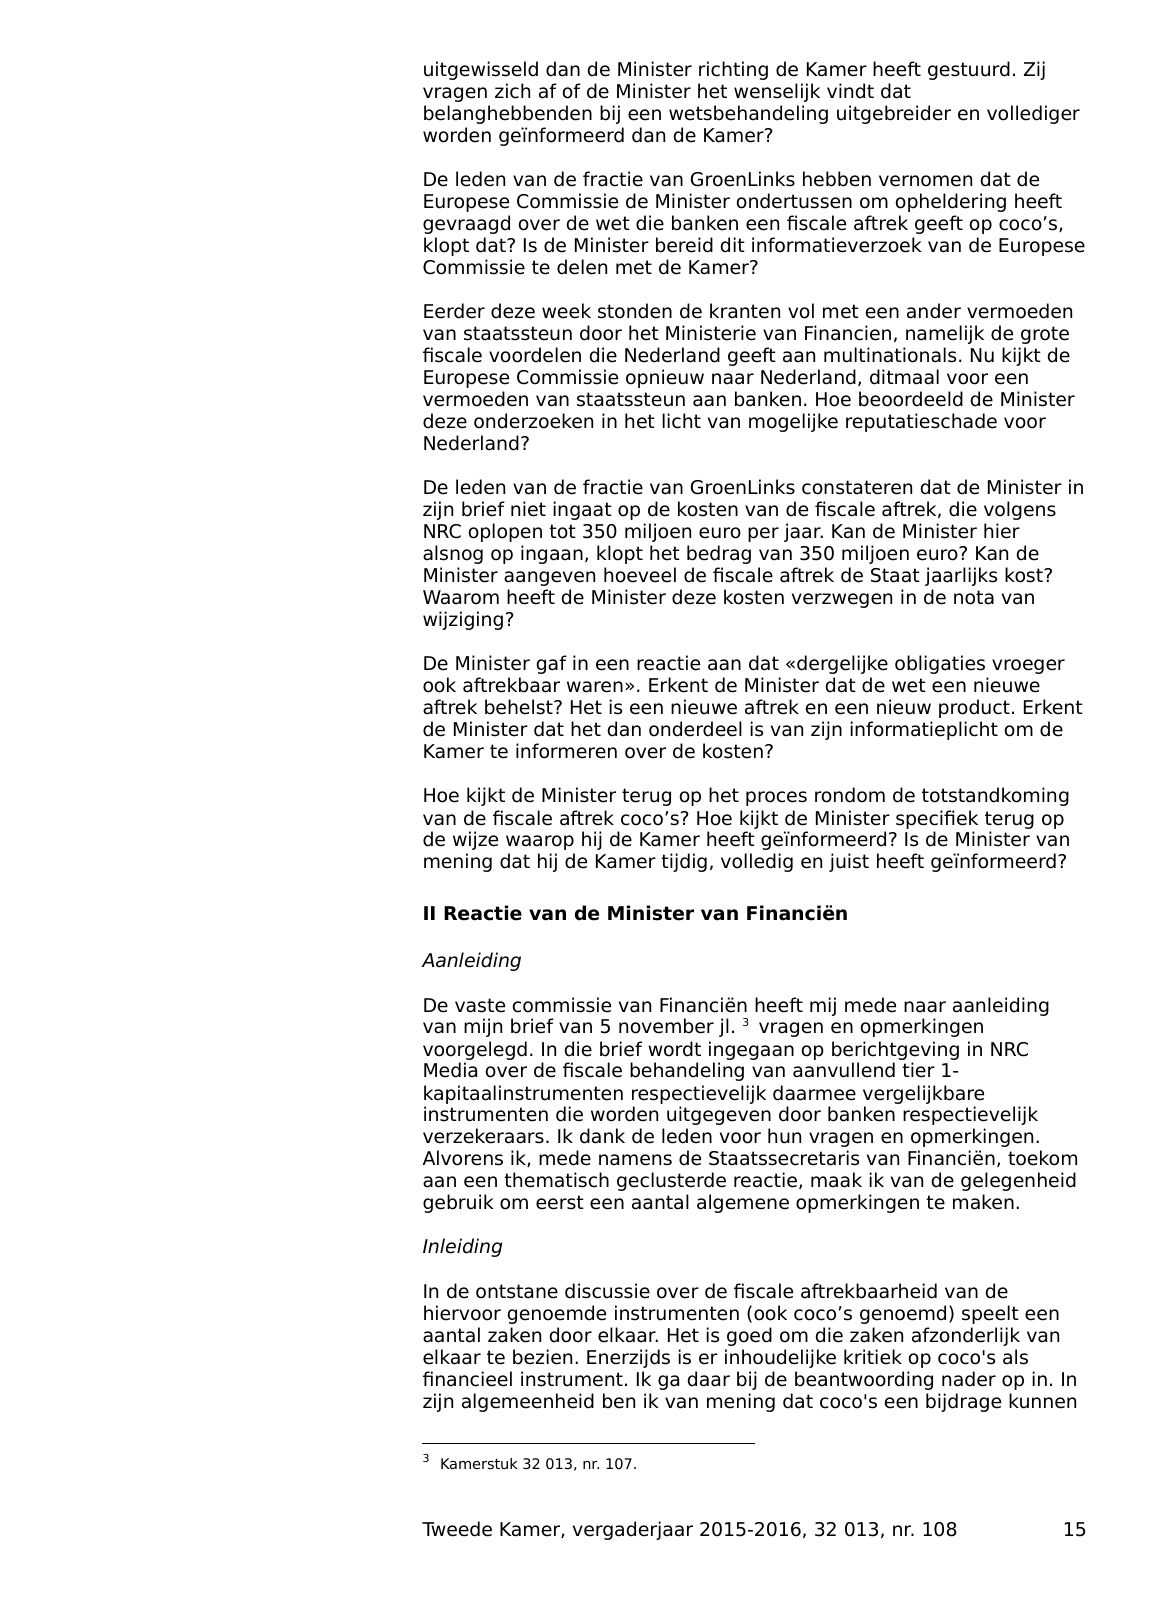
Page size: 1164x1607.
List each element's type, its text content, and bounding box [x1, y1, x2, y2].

subtitle II Reactie van de Minister van Financiën [422, 903, 1087, 925]
text Hoe kijkt de Minister terug op het proces rondom de totstandkoming van de fiscale aftrek coco’s? Hoe kijkt de Minister specifiek terug op de wijze waarop hij de Kamer heeft geïnformeerd? Is de Minister van mening dat hij de Kamer tijdig, volledig en juist heeft geïnformeerd? [422, 785, 1087, 873]
text uitgewisseld dan de Minister richting de Kamer heeft gestuurd. Zij vragen zich af of de Minister het wenselijk vindt dat belanghebbenden bij een wetsbehandeling uitgebreider en vollediger worden geïnformeerd dan de Kamer? [422, 59, 1087, 147]
text De Minister gaf in een reactie aan dat «dergelijke obligaties vroeger ook aftrekbaar waren». Erkent de Minister dat de wet een nieuwe aftrek behelst? Het is een nieuwe aftrek en een nieuw product. Erkent de Minister dat het dan onderdeel is van zijn informatieplicht om de Kamer te informeren over de kosten? [422, 653, 1087, 763]
text In de ontstane discussie over de fiscale aftrekbaarheid van de hiervoor genoemde instrumenten (ook coco’s genoemd) speelt een aantal zaken door elkaar. Het is goed om die zaken afzonderlijk van elkaar te bezien. Enerzijds is er inhoudelijke kritiek op coco's als financieel instrument. Ik ga daar bij de beantwoording nader op in. In zijn algemeenheid ben ik van mening dat coco's een bijdrage kunnen [422, 1281, 1087, 1412]
text De leden van de fractie van GroenLinks constateren dat de Minister in zijn brief niet ingaat op de kosten van de fiscale aftrek, die volgens NRC oplopen tot 350 miljoen euro per jaar. Kan de Minister hier alsnog op ingaan, klopt het bedrag van 350 miljoen euro? Kan de Minister aangeven hoeveel de fiscale aftrek de Staat jaarlijks kost? Waarom heeft de Minister deze kosten verzwegen in de nota van wijziging? [422, 477, 1087, 631]
text De leden van de fractie van GroenLinks hebben vernomen dat de Europese Commissie de Minister ondertussen om opheldering heeft gevraagd over de wet die banken een fiscale aftrek geeft op coco’s, klopt dat? Is de Minister bereid dit informatieverzoek van de Europese Commissie te delen met de Kamer? [422, 169, 1087, 279]
text Eerder deze week stonden de kranten vol met een ander vermoeden van staatssteun door het Ministerie van Financien, namelijk de grote fiscale voordelen die Nederland geeft aan multinationals. Nu kijkt de Europese Commissie opnieuw naar Nederland, ditmaal voor een vermoeden van staatssteun aan banken. Hoe beoordeeld de Minister deze onderzoeken in het licht van mogelijke reputatieschade voor Nederland? [422, 301, 1087, 455]
text Kamerstuk 32 013, nr. 107. [422, 1452, 1087, 1474]
text De vaste commissie van Financiën heeft mij mede naar aanleiding van mijn brief van 5 november jl. vragen en opmerkingen voorgelegd. In die brief wordt ingegaan op berichtgeving in NRC Media over de fiscale behandeling van aanvullend tier 1-kapitaalinstrumenten respectievelijk daarmee vergelijkbare instrumenten die worden uitgegeven door banken respectievelijk verzekeraars. Ik dank de leden voor hun vragen en opmerkingen. Alvorens ik, mede namens de Staatssecretaris van Financiën, toekom aan een thematisch geclusterde reactie, maak ik van de gelegenheid gebruik om eerst een aantal algemene opmerkingen te maken. [422, 994, 1087, 1214]
subtitle Inleiding [422, 1236, 1087, 1258]
subtitle Aanleiding [422, 950, 1087, 972]
